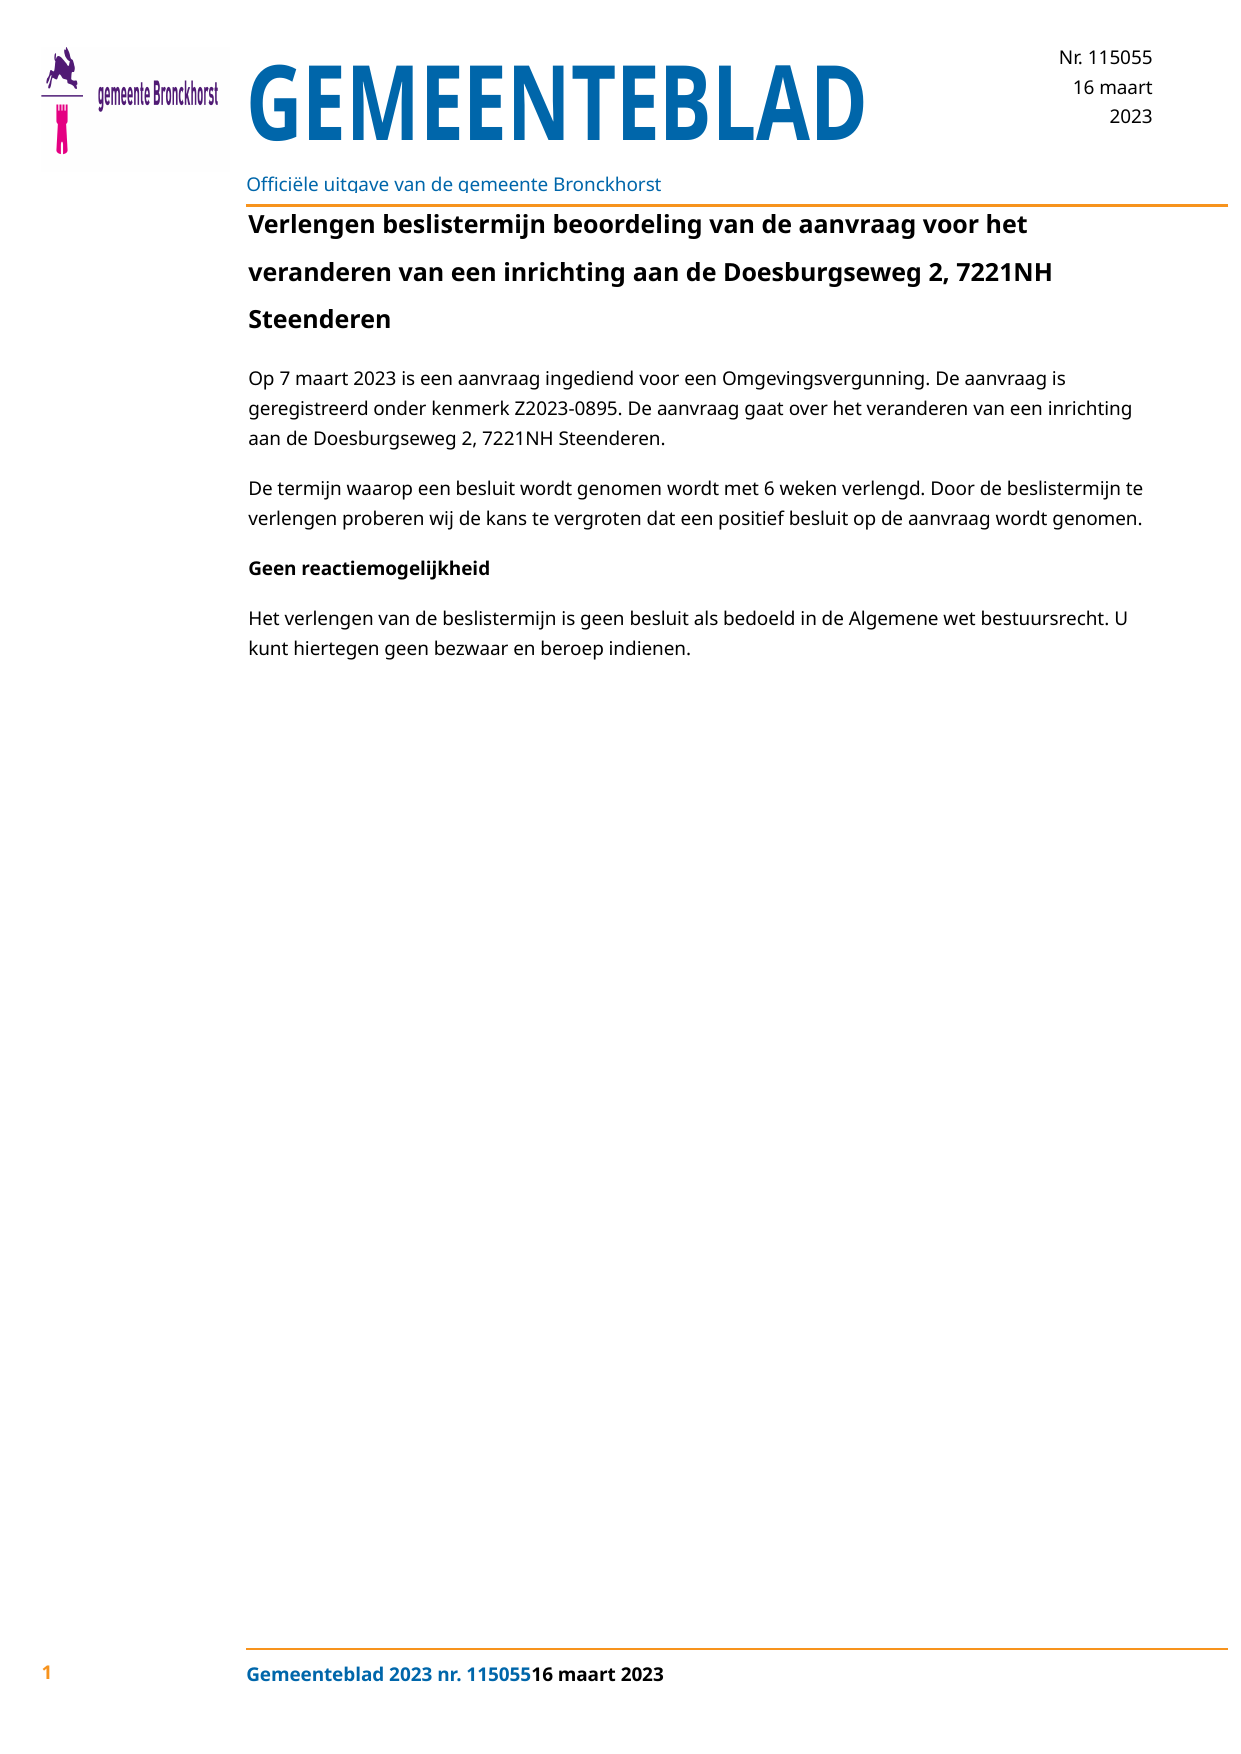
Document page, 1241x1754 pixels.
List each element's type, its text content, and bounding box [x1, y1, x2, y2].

text Het verlengen van de beslistermijn is geen besluit als bedoeld in de Algemene wet bestuursrecht. U kunt hiertegen geen bezwaar en beroep indienen. [248, 606, 1152, 661]
text De termijn waarop een besluit wordt genomen wordt met 6 weken verlengd. Door de beslistermijn te verlengen proberen wij de kans te vergroten dat een positief besluit op de aanvraag wordt genomen. [248, 475, 1152, 530]
text Op 7 maart 2023 is een aanvraag ingediend voor een Omgevingsvergunning. De aanvraag is geregistreerd onder kenmerk Z2023-0895. De aanvraag gaat over het veranderen van een inrichting aan de Doesburgseweg 2, 7221NH Steenderen. [248, 366, 1152, 450]
picture [41, 47, 231, 172]
text Geen reactiemogelijkheid [248, 555, 1152, 581]
text Verlengen beslistermijn beoordeling van de aanvraag voor het veranderen van een inrichting aan de Doesburgseweg 2, 7221NH Steenderen [248, 207, 1152, 336]
